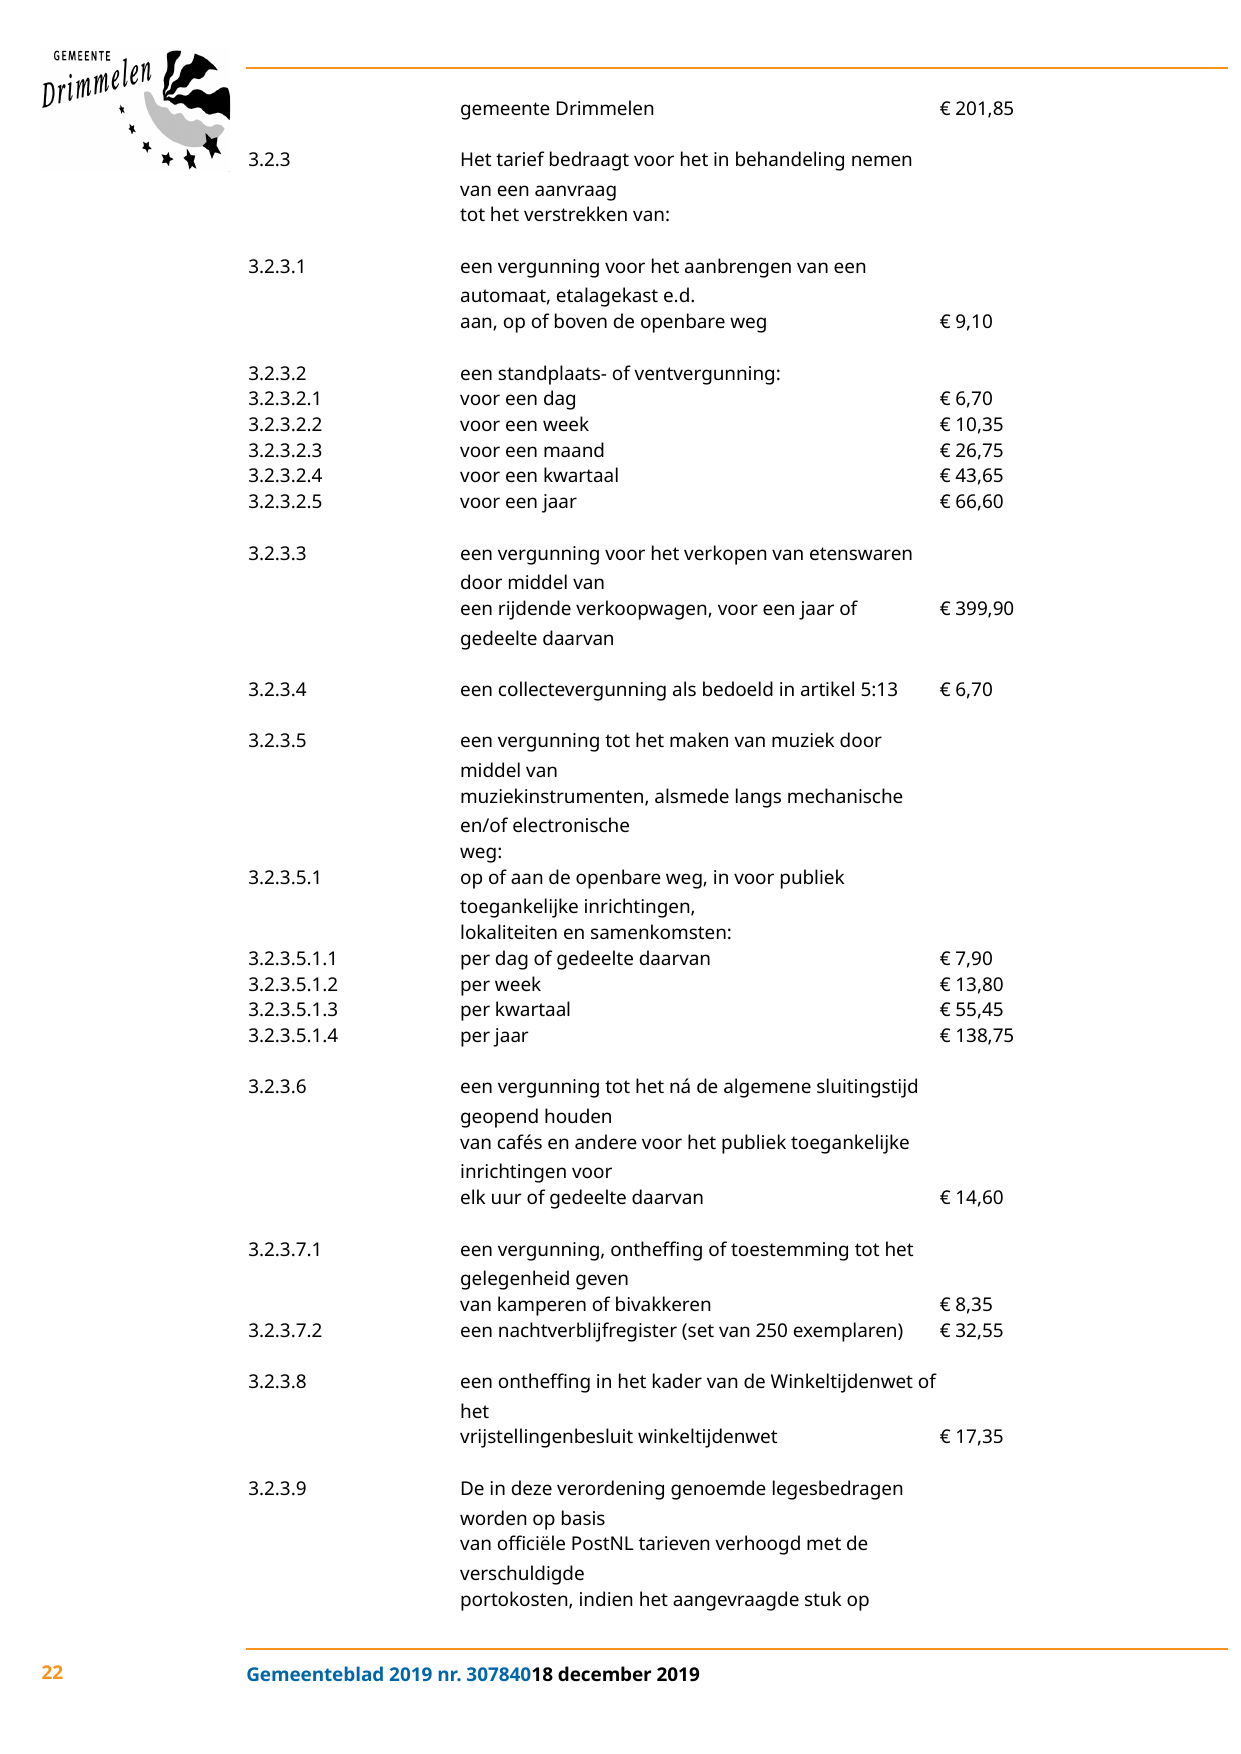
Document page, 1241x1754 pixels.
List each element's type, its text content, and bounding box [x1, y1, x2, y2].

table_cell 3.2.3.5.1.1 [248, 945, 460, 971]
table_cell [940, 1210, 1152, 1236]
table_cell [248, 202, 460, 227]
table_cell per kwartaal [460, 997, 939, 1022]
table_cell € 138,75 [940, 1022, 1152, 1048]
table_cell 3.2.3.5.1.2 [248, 971, 460, 997]
table_cell [460, 651, 939, 676]
table_cell Het tarief bedraagt voor het in behandeling nemen van een aanvraag [460, 146, 939, 202]
table_cell [460, 702, 939, 728]
table_cell [460, 514, 939, 540]
table_cell [940, 651, 1152, 676]
table_cell [940, 121, 1152, 146]
table_cell [248, 1048, 460, 1074]
table_cell [940, 146, 1152, 202]
table_cell gemeente Drimmelen [460, 95, 939, 121]
table_cell [248, 595, 460, 651]
table_cell € 32,55 [940, 1317, 1152, 1343]
table_cell 3.2.3.5.1.3 [248, 997, 460, 1022]
table_cell een standplaats- of ventvergunning: [460, 360, 939, 386]
table_cell [940, 838, 1152, 864]
table_cell een collectevergunning als bedoeld in artikel 5:13 [460, 676, 939, 702]
table_cell € 26,75 [940, 437, 1152, 463]
table_cell [248, 121, 460, 146]
table_cell [460, 1449, 939, 1475]
table_cell 3.2.3.1 [248, 253, 460, 308]
table_cell [248, 1449, 460, 1475]
table_cell € 6,70 [940, 676, 1152, 702]
table_cell [940, 1475, 1152, 1530]
table_cell [940, 1343, 1152, 1368]
table_cell [940, 1449, 1152, 1475]
table_cell [940, 1586, 1152, 1611]
table_cell € 8,35 [940, 1291, 1152, 1317]
table_cell [940, 1074, 1152, 1129]
table_cell [460, 121, 939, 146]
table_cell [248, 95, 460, 121]
table_cell [248, 1291, 460, 1317]
table_cell een vergunning voor het verkopen van etenswaren door middel van [460, 540, 939, 595]
table_cell van cafés en andere voor het publiek toegankelijke inrichtingen voor [460, 1129, 939, 1184]
table_cell [940, 253, 1152, 308]
table_cell [248, 838, 460, 864]
table_cell [940, 1530, 1152, 1586]
table_cell € 43,65 [940, 463, 1152, 488]
table_cell vrijstellingenbesluit winkeltijdenwet [460, 1424, 939, 1449]
table_cell [248, 702, 460, 728]
table_cell [248, 1586, 460, 1611]
table_cell [940, 360, 1152, 386]
table_cell € 66,60 [940, 489, 1152, 514]
table_cell € 13,80 [940, 971, 1152, 997]
table_cell € 10,35 [940, 411, 1152, 437]
table_cell 3.2.3.2.5 [248, 489, 460, 514]
table_cell muziekinstrumenten, alsmede langs mechanische en/of electronische [460, 783, 939, 838]
table_cell € 17,35 [940, 1424, 1152, 1449]
table_cell 3.2.3.5.1 [248, 864, 460, 919]
table_cell € 6,70 [940, 386, 1152, 411]
table_cell een vergunning tot het ná de algemene sluitingstijd geopend houden [460, 1074, 939, 1129]
table_cell [940, 1368, 1152, 1424]
table_cell [248, 334, 460, 360]
table_cell [940, 227, 1152, 253]
table_cell [940, 202, 1152, 227]
table_cell [940, 864, 1152, 919]
table_cell [248, 227, 460, 253]
table_cell [940, 514, 1152, 540]
table_cell [460, 334, 939, 360]
table_cell [940, 540, 1152, 595]
table_cell elk uur of gedeelte daarvan [460, 1184, 939, 1210]
table_cell 3.2.3.5 [248, 728, 460, 783]
table_cell [940, 1236, 1152, 1291]
table_cell [248, 919, 460, 945]
table_cell 3.2.3.5.1.4 [248, 1022, 460, 1048]
table_cell [940, 919, 1152, 945]
table_cell van officiële PostNL tarieven verhoogd met de verschuldigde [460, 1530, 939, 1586]
table_cell een nachtverblijfregister (set van 250 exemplaren) [460, 1317, 939, 1343]
table_cell 3.2.3.3 [248, 540, 460, 595]
table_cell voor een maand [460, 437, 939, 463]
table_cell 3.2.3.7.2 [248, 1317, 460, 1343]
table_cell voor een week [460, 411, 939, 437]
table_cell [460, 1048, 939, 1074]
table_cell € 9,10 [940, 308, 1152, 334]
table_cell 3.2.3.2.2 [248, 411, 460, 437]
table_cell [460, 1210, 939, 1236]
table_cell € 55,45 [940, 997, 1152, 1022]
table_cell [940, 728, 1152, 783]
table_cell [248, 651, 460, 676]
table_cell voor een dag [460, 386, 939, 411]
table_cell 3.2.3.2.4 [248, 463, 460, 488]
table_cell [248, 783, 460, 838]
picture [41, 47, 231, 172]
table_cell per week [460, 971, 939, 997]
table_cell [248, 1129, 460, 1184]
table_cell op of aan de openbare weg, in voor publiek toegankelijke inrichtingen, [460, 864, 939, 919]
table_cell [940, 1048, 1152, 1074]
table_cell € 399,90 [940, 595, 1152, 651]
table_cell [248, 514, 460, 540]
table_cell per jaar [460, 1022, 939, 1048]
table_cell voor een kwartaal [460, 463, 939, 488]
table_cell van kamperen of bivakkeren [460, 1291, 939, 1317]
table_cell € 7,90 [940, 945, 1152, 971]
table_cell € 201,85 [940, 95, 1152, 121]
table_cell weg: [460, 838, 939, 864]
table_cell 3.2.3.9 [248, 1475, 460, 1530]
table_cell [248, 1210, 460, 1236]
table_cell [940, 702, 1152, 728]
table_cell portokosten, indien het aangevraagde stuk op [460, 1586, 939, 1611]
table_cell [248, 1424, 460, 1449]
table_cell 3.2.3 [248, 146, 460, 202]
table_cell 3.2.3.7.1 [248, 1236, 460, 1291]
table_cell [940, 783, 1152, 838]
table_cell [248, 1530, 460, 1586]
table_cell [248, 308, 460, 334]
table_cell 3.2.3.4 [248, 676, 460, 702]
table_cell [460, 1343, 939, 1368]
table_cell een vergunning voor het aanbrengen van een automaat, etalagekast e.d. [460, 253, 939, 308]
table_cell [460, 227, 939, 253]
table_cell [940, 334, 1152, 360]
table_cell een vergunning, ontheffing of toestemming tot het gelegenheid geven [460, 1236, 939, 1291]
table_cell 3.2.3.2.3 [248, 437, 460, 463]
table_cell per dag of gedeelte daarvan [460, 945, 939, 971]
table_cell De in deze verordening genoemde legesbedragen worden op basis [460, 1475, 939, 1530]
table_cell 3.2.3.6 [248, 1074, 460, 1129]
table_cell € 14,60 [940, 1184, 1152, 1210]
table_cell 3.2.3.2 [248, 360, 460, 386]
table_cell voor een jaar [460, 489, 939, 514]
table_cell een ontheffing in het kader van de Winkeltijdenwet of het [460, 1368, 939, 1424]
table_cell lokaliteiten en samenkomsten: [460, 919, 939, 945]
table_cell [248, 1184, 460, 1210]
table_cell 3.2.3.8 [248, 1368, 460, 1424]
table_cell een rijdende verkoopwagen, voor een jaar of gedeelte daarvan [460, 595, 939, 651]
table_cell een vergunning tot het maken van muziek door middel van [460, 728, 939, 783]
table_cell 3.2.3.2.1 [248, 386, 460, 411]
table_cell [940, 1129, 1152, 1184]
table_cell tot het verstrekken van: [460, 202, 939, 227]
table_cell aan, op of boven de openbare weg [460, 308, 939, 334]
table_cell [248, 1343, 460, 1368]
